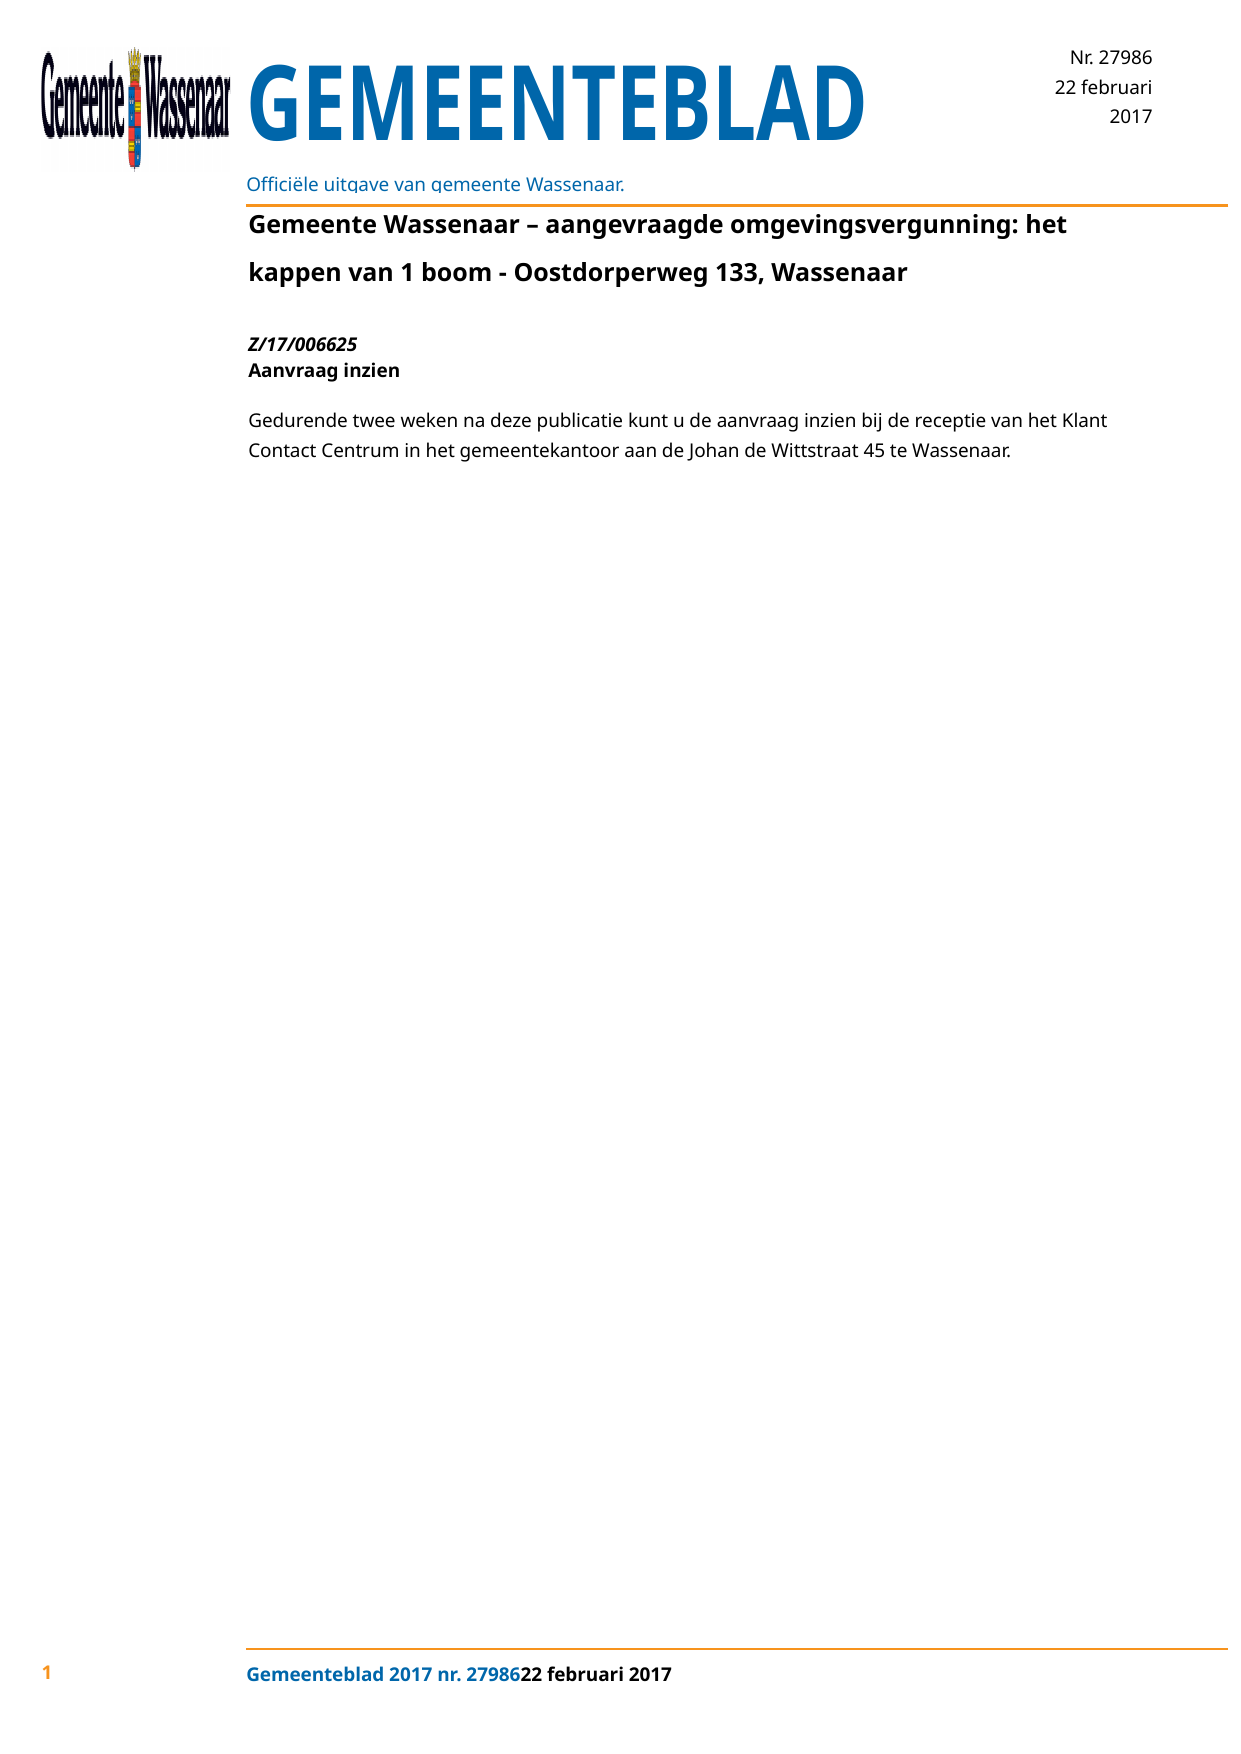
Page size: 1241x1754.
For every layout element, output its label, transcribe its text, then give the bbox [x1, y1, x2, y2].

text Gedurende twee weken na deze publicatie kunt u de aanvraag inzien bij de receptie van het Klant Contact Centrum in het gemeentekantoor aan de Johan de Wittstraat 45 te Wassenaar. [248, 408, 1152, 463]
text Z/17/006625 [248, 331, 1152, 357]
text Gemeente Wassenaar – aangevraagde omgevingsvergunning: het kappen van 1 boom - Oostdorperweg 133, Wassenaar [248, 207, 1152, 288]
picture [41, 47, 231, 172]
text Aanvraag inzien [248, 357, 1152, 383]
